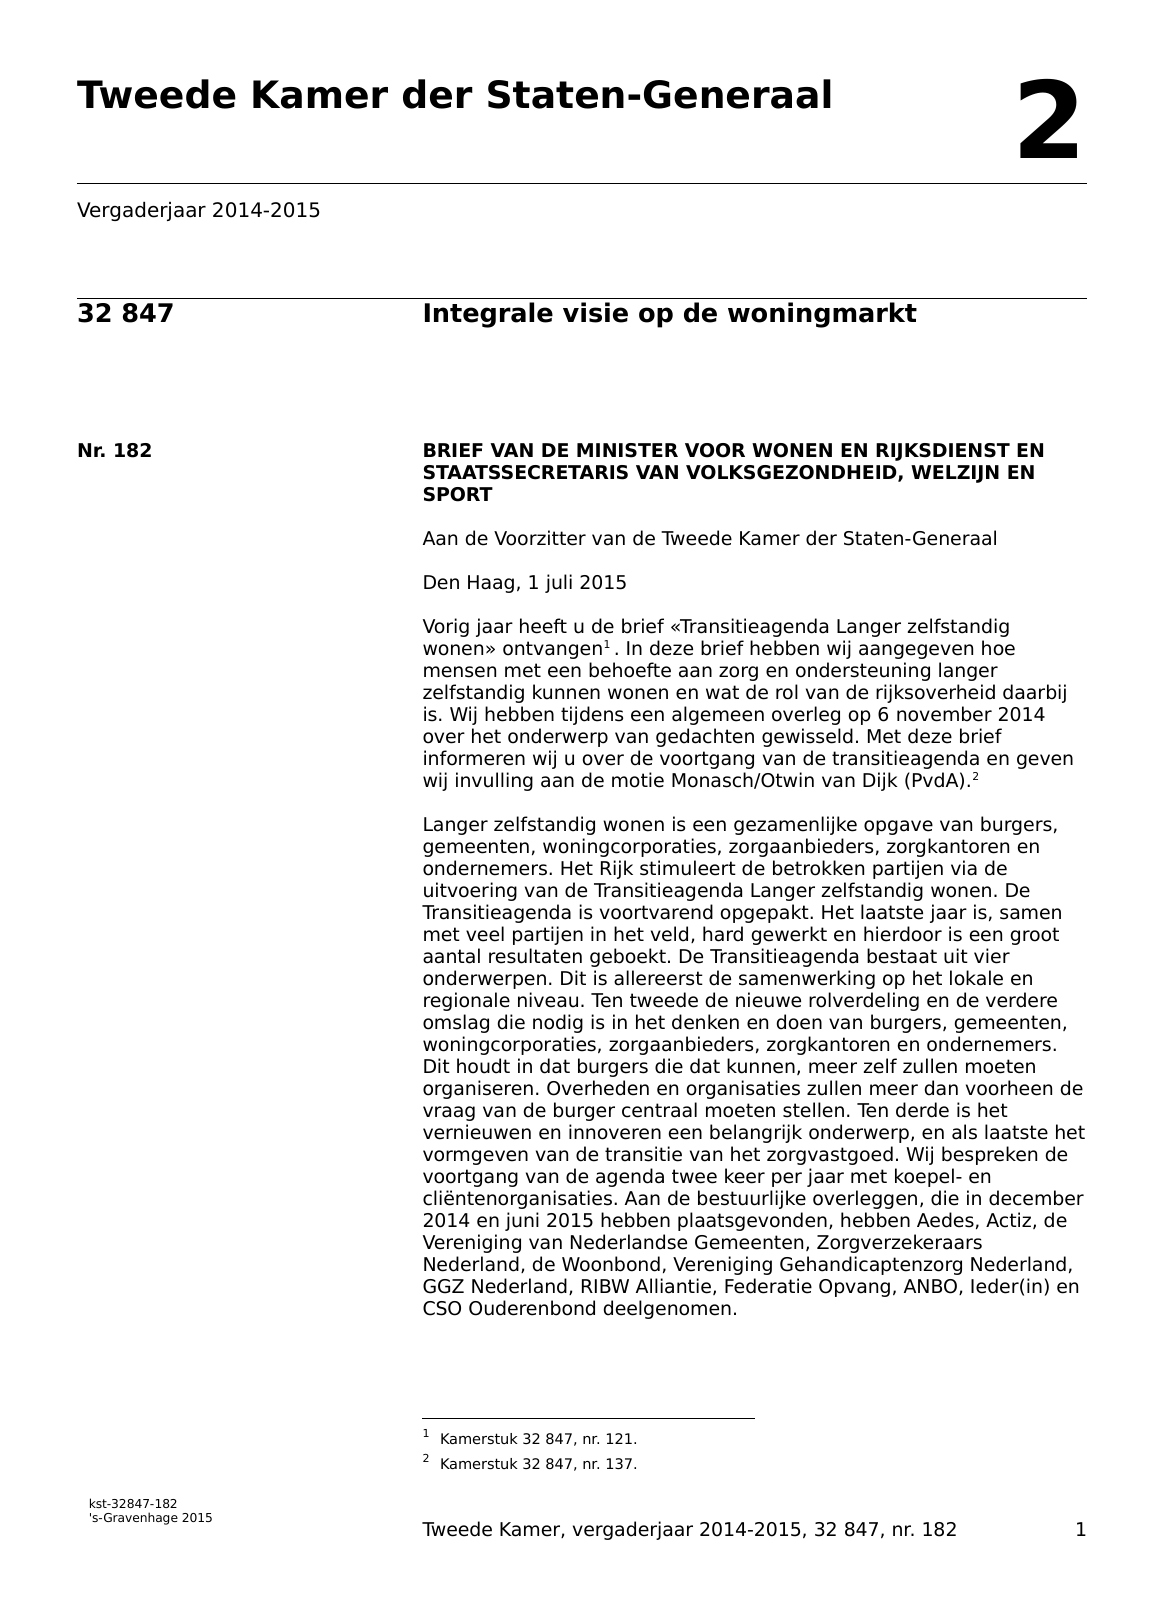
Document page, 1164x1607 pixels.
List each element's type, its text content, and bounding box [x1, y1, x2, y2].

text kst-32847-182 [88, 1497, 323, 1511]
text 's-Gravenhage 2015 [88, 1511, 323, 1525]
text Langer zelfstandig wonen is een gezamenlijke opgave van burgers, gemeenten, woningcorporaties, zorgaanbieders, zorgkantoren en ondernemers. Het Rijk stimuleert de betrokken partijen via de uitvoering van de Transitieagenda Langer zelfstandig wonen. De Transitieagenda is voortvarend opgepakt. Het laatste jaar is, samen met veel partijen in het veld, hard gewerkt en hierdoor is een groot aantal resultaten geboekt. De Transitieagenda bestaat uit vier onderwerpen. Dit is allereerst de samenwerking op het lokale en regionale niveau. Ten tweede de nieuwe rolverdeling en de verdere omslag die nodig is in het denken en doen van burgers, gemeenten, woningcorporaties, zorgaanbieders, zorgkantoren en ondernemers. Dit houdt in dat burgers die dat kunnen, meer zelf zullen moeten organiseren. Overheden en organisaties zullen meer dan voorheen de vraag van de burger centraal moeten stellen. Ten derde is het vernieuwen en innoveren een belangrijk onderwerp, en als laatste het vormgeven van de transitie van het zorgvastgoed. Wij bespreken de voortgang van de agenda twee keer per jaar met koepel- en cliëntenorganisaties. Aan de bestuurlijke overleggen, die in december 2014 en juni 2015 hebben plaatsgevonden, hebben Aedes, Actiz, de Vereniging van Nederlandse Gemeenten, Zorgverzekeraars Nederland, de Woonbond, Vereniging Gehandicaptenzorg Nederland, GGZ Nederland, RIBW Alliantie, Federatie Opvang, ANBO, Ieder(in) en CSO Ouderenbond deelgenomen. [422, 814, 1087, 1320]
table_cell Vergaderjaar 2014-2015 [77, 184, 1087, 298]
table_header 2 [886, 59, 1087, 183]
table_header Tweede Kamer der Staten-Generaal [77, 59, 886, 183]
text Kamerstuk 32 847, nr. 137. [422, 1452, 1087, 1474]
text Aan de Voorzitter van de Tweede Kamer der Staten-Generaal [422, 528, 1087, 550]
text Kamerstuk 32 847, nr. 121. [422, 1427, 1087, 1449]
text Den Haag, 1 juli 2015 [422, 572, 1087, 594]
subtitle 32 847 Integrale visie op de woningmarkt [77, 299, 1087, 329]
text Vorig jaar heeft u de brief «Transitieagenda Langer zelfstandig wonen» ontvangen. In deze brief hebben wij aangegeven hoe mensen met een behoefte aan zorg en ondersteuning langer zelfstandig kunnen wonen en wat de rol van de rijksoverheid daarbij is. Wij hebben tijdens een algemeen overleg op 6 november 2014 over het onderwerp van gedachten gewisseld. Met deze brief informeren wij u over de voortgang van de transitieagenda en geven wij invulling aan de motie Monasch/Otwin van Dijk (PvdA). [422, 616, 1087, 792]
subtitle Nr. 182 BRIEF VAN DE MINISTER VOOR WONEN EN RIJKSDIENST EN STAATSSECRETARIS VAN VOLKSGEZONDHEID, WELZIJN EN SPORT [77, 440, 1087, 506]
